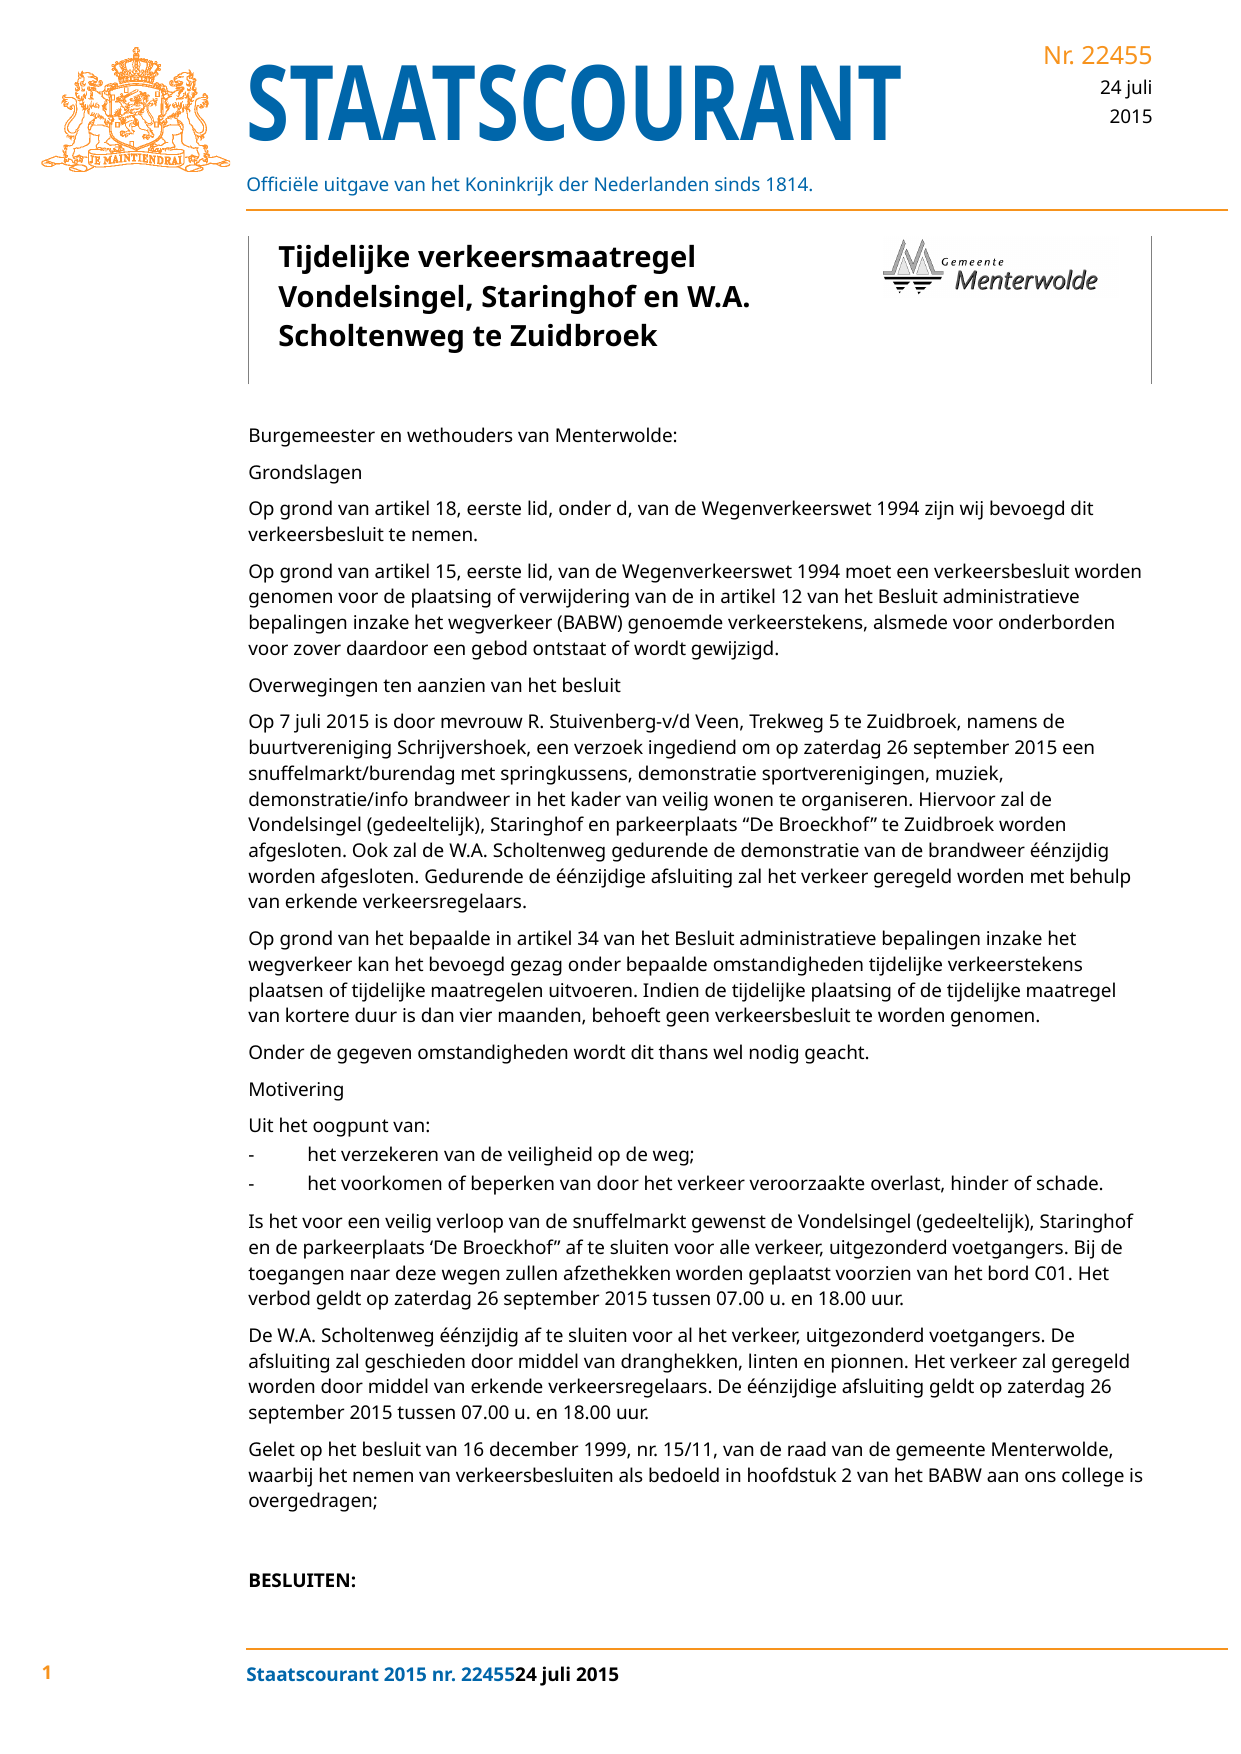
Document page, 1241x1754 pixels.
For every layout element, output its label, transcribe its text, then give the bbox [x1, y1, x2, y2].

text BESLUITEN: [248, 1567, 1152, 1593]
text Op grond van het bepaalde in artikel 34 van het Besluit administratieve bepalingen inzake het wegverkeer kan het bevoegd gezag onder bepaalde omstandigheden tijdelijke verkeerstekens plaatsen of tijdelijke maatregelen uitvoeren. Indien de tijdelijke plaatsing of de tijdelijke maatregel van kortere duur is dan vier maanden, behoeft geen verkeersbesluit te worden genomen. [248, 925, 1152, 1028]
list het voorkomen of beperken van door het verkeer veroorzaakte overlast, hinder of schade. [248, 1170, 1152, 1196]
text Overwegingen ten aanzien van het besluit [248, 672, 1152, 698]
table_header [850, 236, 1151, 384]
text Burgemeester en wethouders van Menterwolde: [248, 422, 1152, 448]
picture [41, 47, 231, 172]
text Is het voor een veilig verloop van de snuffelmarkt gewenst de Vondelsingel (gedeeltelijk), Staringhof en de parkeerplaats ‘De Broeckhof” af te sluiten voor alle verkeer, uitgezonderd voetgangers. Bij de toegangen naar deze wegen zullen afzethekken worden geplaatst voorzien van het bord C01. Het verbod geldt op zaterdag 26 september 2015 tussen 07.00 u. en 18.00 uur. [248, 1208, 1152, 1311]
picture [882, 236, 1119, 298]
text Op 7 juli 2015 is door mevrouw R. Stuivenberg-v/d Veen, Trekweg 5 te Zuidbroek, namens de buurtvereniging Schrijvershoek, een verzoek ingediend om op zaterdag 26 september 2015 een snuffelmarkt/burendag met springkussens, demonstratie sportverenigingen, muziek, demonstratie/info brandweer in het kader van veilig wonen te organiseren. Hiervoor zal de Vondelsingel (gedeeltelijk), Staringhof en parkeerplaats “De Broeckhof” te Zuidbroek worden afgesloten. Ook zal de W.A. Scholtenweg gedurende de demonstratie van de brandweer éénzijdig worden afgesloten. Gedurende de éénzijdige afsluiting zal het verkeer geregeld worden met behulp van erkende verkeersregelaars. [248, 708, 1152, 914]
text Uit het oogpunt van: [248, 1112, 1152, 1138]
text Op grond van artikel 18, eerste lid, onder d, van de Wegenverkeerswet 1994 zijn wij bevoegd dit verkeersbesluit te nemen. [248, 496, 1152, 547]
table_header Tijdelijke verkeersmaatregel Vondelsingel, Staringhof en W.A. Scholtenweg te Zuidbroek [249, 236, 850, 384]
text Motivering [248, 1076, 1152, 1102]
text Onder de gegeven omstandigheden wordt dit thans wel nodig geacht. [248, 1039, 1152, 1065]
text Grondslagen [248, 459, 1152, 485]
text Gelet op het besluit van 16 december 1999, nr. 15/11, van de raad van de gemeente Menterwolde, waarbij het nemen van verkeersbesluiten als bedoeld in hoofdstuk 2 van het BABW aan ons college is overgedragen; [248, 1436, 1152, 1513]
text Op grond van artikel 15, eerste lid, van de Wegenverkeerswet 1994 moet een verkeersbesluit worden genomen voor de plaatsing of verwijdering van de in artikel 12 van het Besluit administratieve bepalingen inzake het wegverkeer (BABW) genoemde verkeerstekens, alsmede voor onderborden voor zover daardoor een gebod ontstaat of wordt gewijzigd. [248, 558, 1152, 661]
list het verzekeren van de veiligheid op de weg; [248, 1141, 1152, 1167]
text De W.A. Scholtenweg éénzijdig af te sluiten voor al het verkeer, uitgezonderd voetgangers. De afsluiting zal geschieden door middel van dranghekken, linten en pionnen. Het verkeer zal geregeld worden door middel van erkende verkeersregelaars. De éénzijdige afsluiting geldt op zaterdag 26 september 2015 tussen 07.00 u. en 18.00 uur. [248, 1322, 1152, 1425]
